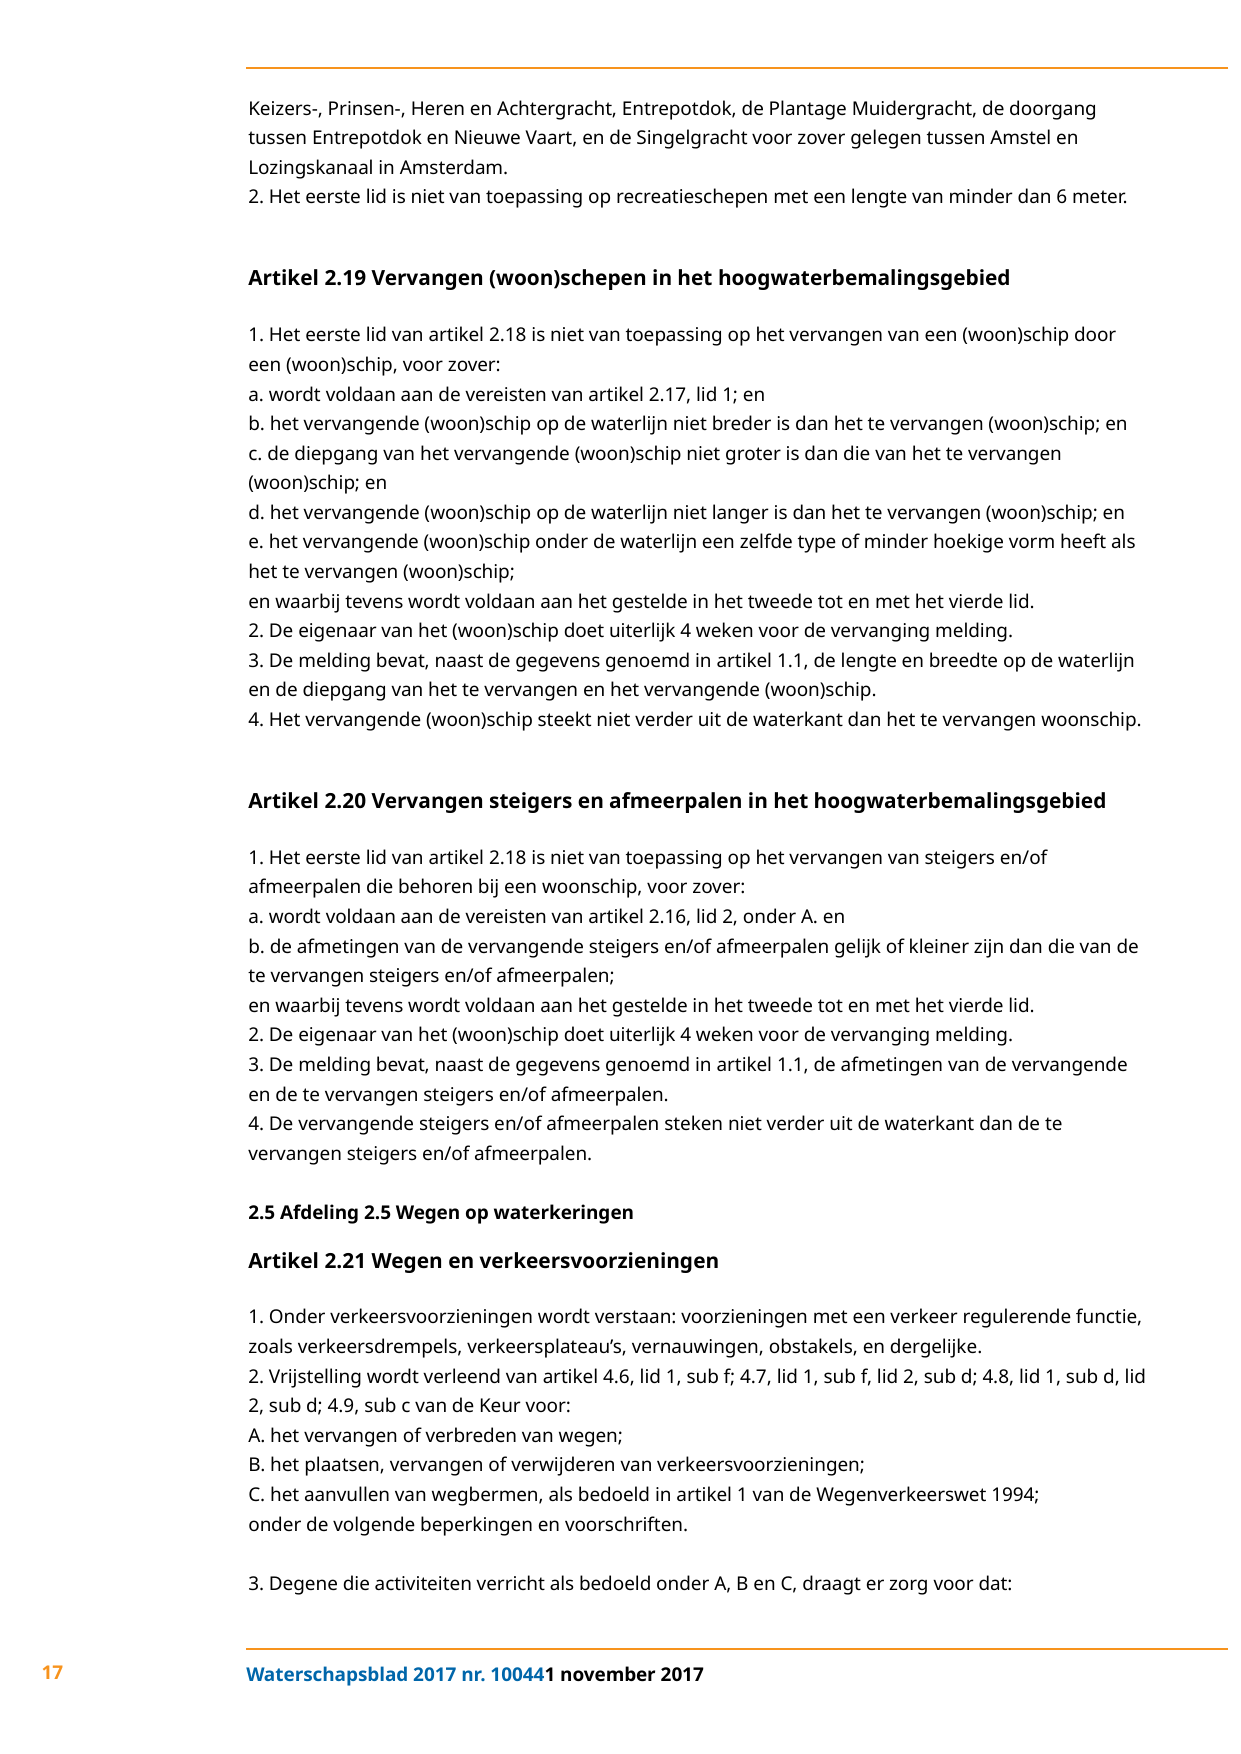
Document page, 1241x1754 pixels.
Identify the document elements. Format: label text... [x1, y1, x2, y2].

picture [41, 47, 231, 172]
text Artikel 2.20 Vervangen steigers en afmeerpalen in het hoogwaterbemalingsgebied [248, 786, 1152, 814]
text A. het vervangen of verbreden van wegen; [248, 1422, 1152, 1448]
text 3. Degene die activiteiten verricht als bedoeld onder A, B en C, draagt er zorg voor dat: [248, 1570, 1152, 1596]
text 1. Onder verkeersvoorzieningen wordt verstaan: voorzieningen met een verkeer regulerende functie, zoals verkeersdrempels, verkeersplateau’s, vernauwingen, obstakels, en dergelijke. [248, 1304, 1152, 1359]
text b. het vervangende (woon)schip op de waterlijn niet breder is dan het te vervangen (woon)schip; en [248, 410, 1152, 436]
text B. het plaatsen, vervangen of verwijderen van verkeersvoorzieningen; [248, 1452, 1152, 1477]
text 2. Het eerste lid is niet van toepassing op recreatieschepen met een lengte van minder dan 6 meter. [248, 183, 1152, 209]
text 3. De melding bevat, naast de gegevens genoemd in artikel 1.1, de afmetingen van de vervangende en de te vervangen steigers en/of afmeerpalen. [248, 1051, 1152, 1107]
text 4. De vervangende steigers en/of afmeerpalen steken niet verder uit de waterkant dan de te vervangen steigers en/of afmeerpalen. [248, 1110, 1152, 1166]
text onder de volgende beperkingen en voorschriften. [248, 1511, 1152, 1537]
text 4. Het vervangende (woon)schip steekt niet verder uit de waterkant dan het te vervangen woonschip. [248, 706, 1152, 732]
text 2. De eigenaar van het (woon)schip doet uiterlijk 4 weken voor de vervanging melding. [248, 617, 1152, 643]
text Artikel 2.19 Vervangen (woon)schepen in het hoogwaterbemalingsgebied [248, 263, 1152, 292]
text c. de diepgang van het vervangende (woon)schip niet groter is dan die van het te vervangen (woon)schip; en [248, 440, 1152, 495]
text C. het aanvullen van wegbermen, als bedoeld in artikel 1 van de Wegenverkeerswet 1994; [248, 1481, 1152, 1507]
text 1. Het eerste lid van artikel 2.18 is niet van toepassing op het vervangen van een (woon)schip door een (woon)schip, voor zover: [248, 322, 1152, 377]
text 1. Het eerste lid van artikel 2.18 is niet van toepassing op het vervangen van steigers en/of afmeerpalen die behoren bij een woonschip, voor zover: [248, 844, 1152, 899]
text 2. Vrijstelling wordt verleend van artikel 4.6, lid 1, sub f; 4.7, lid 1, sub f, lid 2, sub d; 4.8, lid 1, sub d, lid 2, sub d; 4.9, sub c van de Keur voor: [248, 1363, 1152, 1418]
text en waarbij tevens wordt voldaan aan het gestelde in het tweede tot en met het vierde lid. [248, 588, 1152, 613]
text en waarbij tevens wordt voldaan aan het gestelde in het tweede tot en met het vierde lid. [248, 992, 1152, 1018]
text b. de afmetingen van de vervangende steigers en/of afmeerpalen gelijk of kleiner zijn dan die van de te vervangen steigers en/of afmeerpalen; [248, 933, 1152, 988]
text Keizers-, Prinsen-, Heren en Achtergracht, Entrepotdok, de Plantage Muidergracht, de doorgang tussen Entrepotdok en Nieuwe Vaart, en de Singelgracht voor zover gelegen tussen Amstel en Lozingskanaal in Amsterdam. [248, 95, 1152, 180]
text Artikel 2.21 Wegen en verkeersvoorzieningen [248, 1246, 1152, 1274]
text a. wordt voldaan aan de vereisten van artikel 2.17, lid 1; en [248, 381, 1152, 406]
text 2. De eigenaar van het (woon)schip doet uiterlijk 4 weken voor de vervanging melding. [248, 1022, 1152, 1047]
text e. het vervangende (woon)schip onder de waterlijn een zelfde type of minder hoekige vorm heeft als het te vervangen (woon)schip; [248, 529, 1152, 584]
text 3. De melding bevat, naast de gegevens genoemd in artikel 1.1, de lengte en breedte op de waterlijn en de diepgang van het te vervangen en het vervangende (woon)schip. [248, 647, 1152, 702]
text 2.5 Afdeling 2.5 Wegen op waterkeringen [248, 1199, 1152, 1225]
text a. wordt voldaan aan de vereisten van artikel 2.16, lid 2, onder A. en [248, 903, 1152, 929]
text d. het vervangende (woon)schip op de waterlijn niet langer is dan het te vervangen (woon)schip; en [248, 499, 1152, 525]
